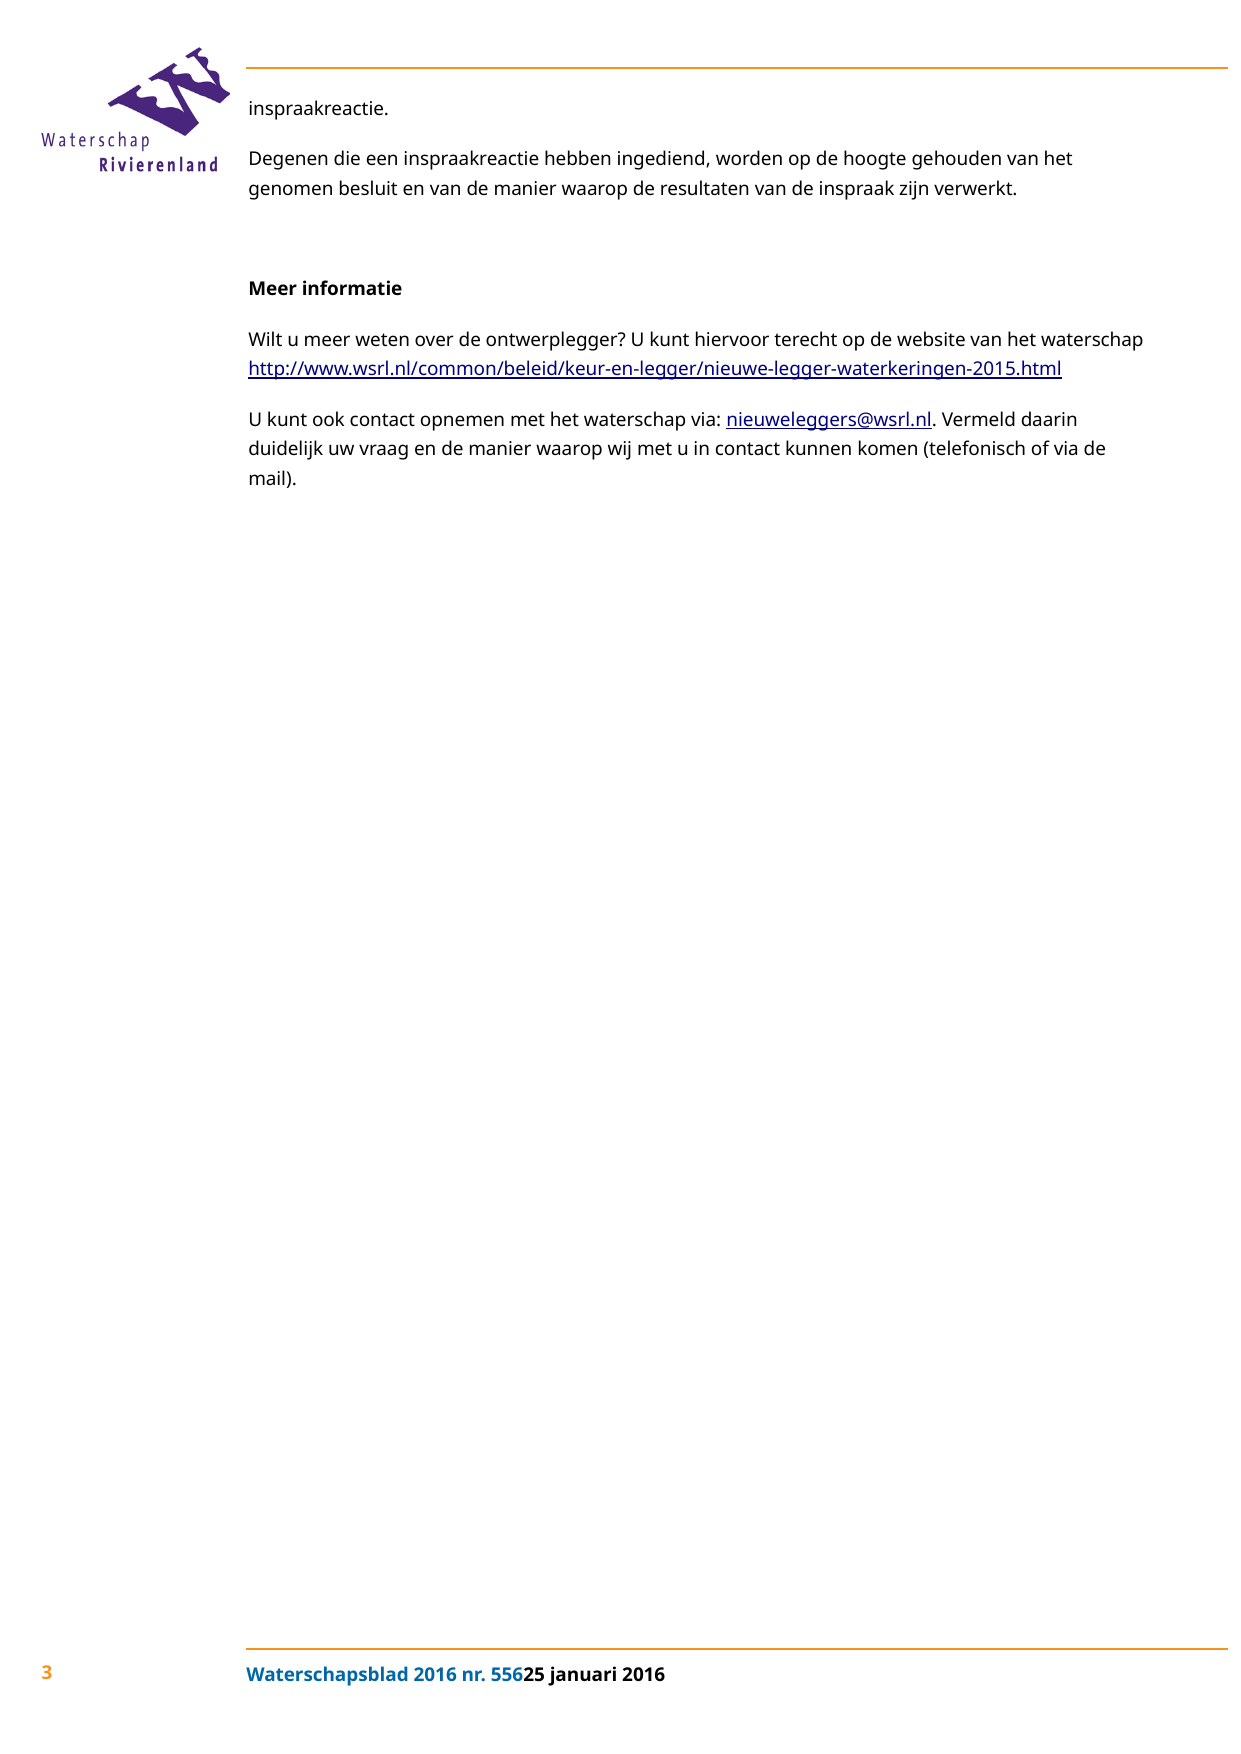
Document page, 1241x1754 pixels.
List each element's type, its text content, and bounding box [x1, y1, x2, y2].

text Wilt u meer weten over de ontwerplegger? U kunt hiervoor terecht op de website van het waterschap http://www.wsrl.nl/common/beleid/keur-en-legger/nieuwe-legger-waterkeringen-2015.html [248, 326, 1152, 381]
text inspraakreactie. [248, 95, 1152, 121]
text U kunt ook contact opnemen met het waterschap via: nieuweleggers@wsrl.nl. Vermeld daarin duidelijk uw vraag en de manier waarop wij met u in contact kunnen komen (telefonisch of via de mail). [248, 406, 1152, 491]
text Degenen die een inspraakreactie hebben ingediend, worden op de hoogte gehouden van het genomen besluit en van de manier waarop de resultaten van de inspraak zijn verwerkt. [248, 145, 1152, 201]
text Meer informatie [248, 276, 1152, 301]
picture [41, 47, 231, 172]
